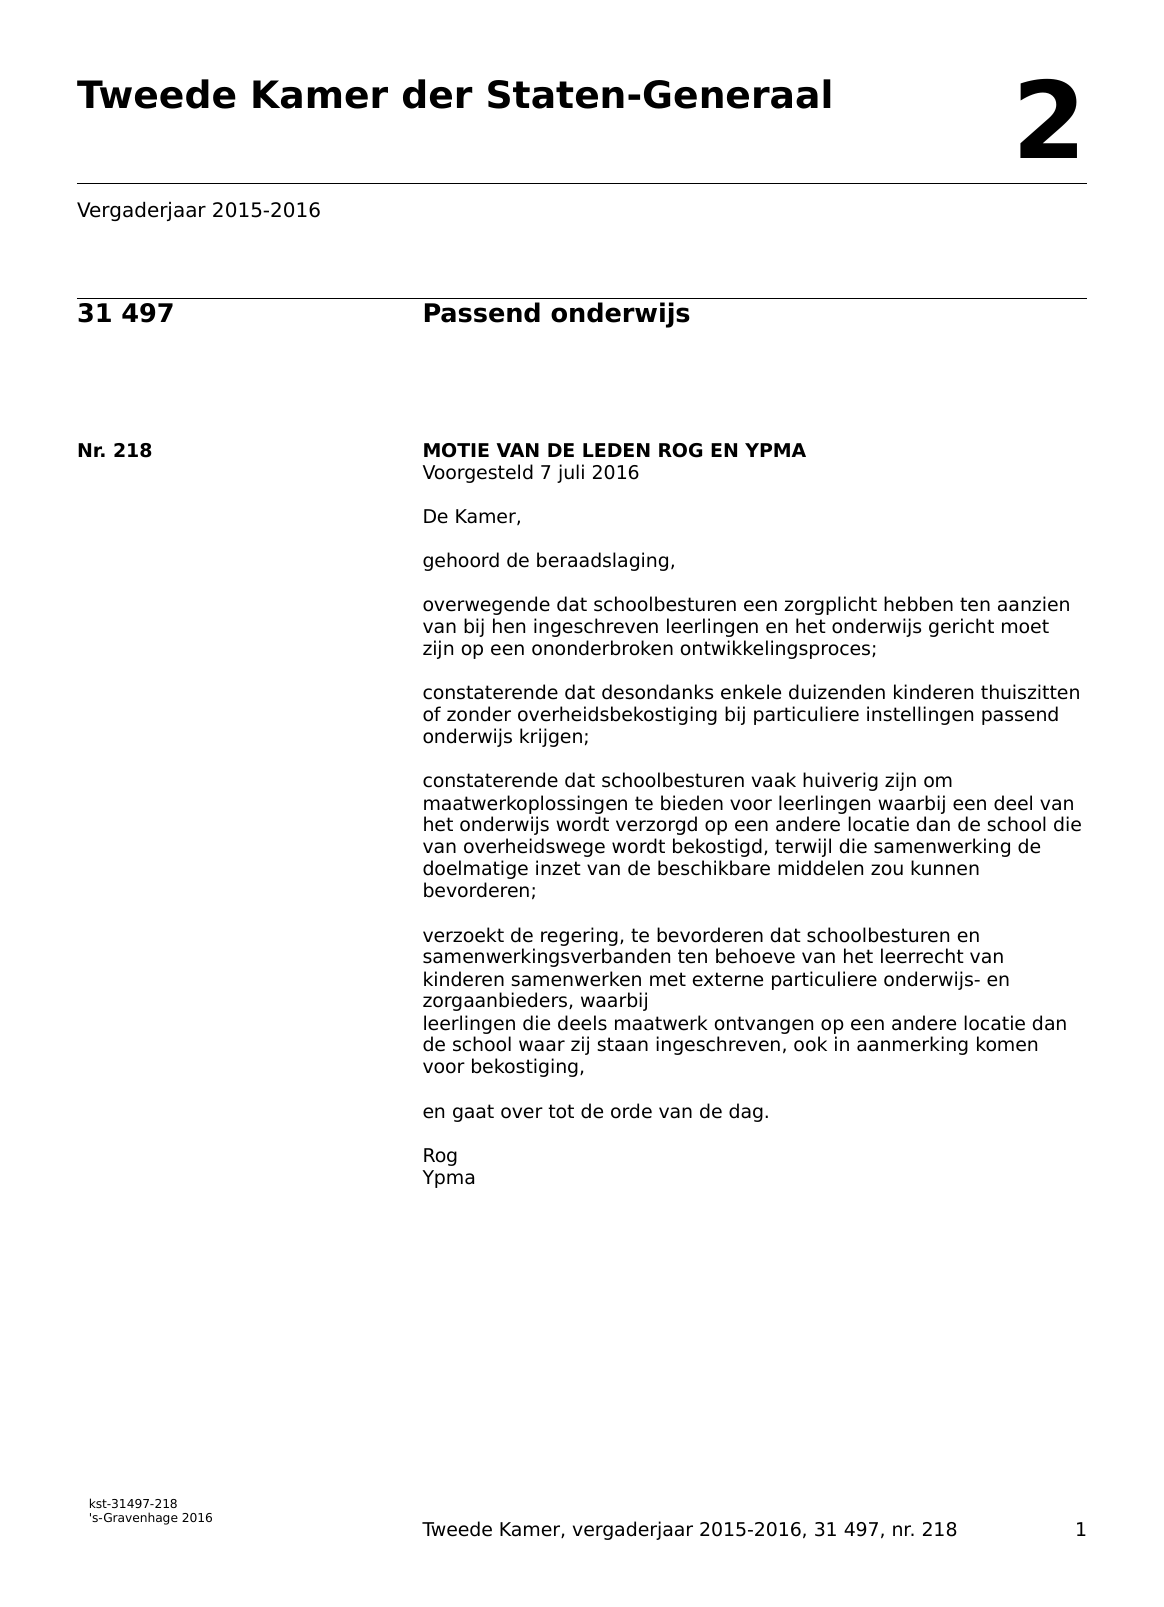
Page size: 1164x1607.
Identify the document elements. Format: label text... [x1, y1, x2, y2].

text gehoord de beraadslaging, [422, 550, 1087, 572]
text kst-31497-218 [88, 1497, 323, 1511]
table_cell Vergaderjaar 2015-2016 [77, 184, 1087, 298]
text De Kamer, [422, 506, 1087, 528]
subtitle 31 497 Passend onderwijs [77, 299, 1087, 329]
text Voorgesteld 7 juli 2016 [422, 462, 1087, 484]
text 's-Gravenhage 2016 [88, 1511, 323, 1525]
text leerlingen die deels maatwerk ontvangen op een andere locatie dan de school waar zij staan ingeschreven, ook in aanmerking komen voor bekostiging, [422, 1012, 1087, 1078]
text constaterende dat desondanks enkele duizenden kinderen thuiszitten of zonder overheidsbekostiging bij particuliere instellingen passend onderwijs krijgen; [422, 682, 1087, 748]
subtitle Nr. 218 MOTIE VAN DE LEDEN ROG EN YPMA [77, 440, 1087, 462]
text overwegende dat schoolbesturen een zorgplicht hebben ten aanzien van bij hen ingeschreven leerlingen en het onderwijs gericht moet zijn op een ononderbroken ontwikkelingsproces; [422, 594, 1087, 660]
text Rog [422, 1145, 1087, 1167]
table_header Tweede Kamer der Staten-Generaal [77, 59, 886, 183]
text en gaat over tot de orde van de dag. [422, 1101, 1087, 1122]
text constaterende dat schoolbesturen vaak huiverig zijn om maatwerkoplossingen te bieden voor leerlingen waarbij een deel van het onderwijs wordt verzorgd op een andere locatie dan de school die van overheidswege wordt bekostigd, terwijl die samenwerking de doelmatige inzet van de beschikbare middelen zou kunnen bevorderen; [422, 770, 1087, 902]
table_header 2 [886, 59, 1087, 183]
text Ypma [422, 1167, 1087, 1189]
text verzoekt de regering, te bevorderen dat schoolbesturen en samenwerkingsverbanden ten behoeve van het leerrecht van kinderen samenwerken met externe particuliere onderwijs- en zorgaanbieders, waarbij [422, 924, 1087, 1012]
